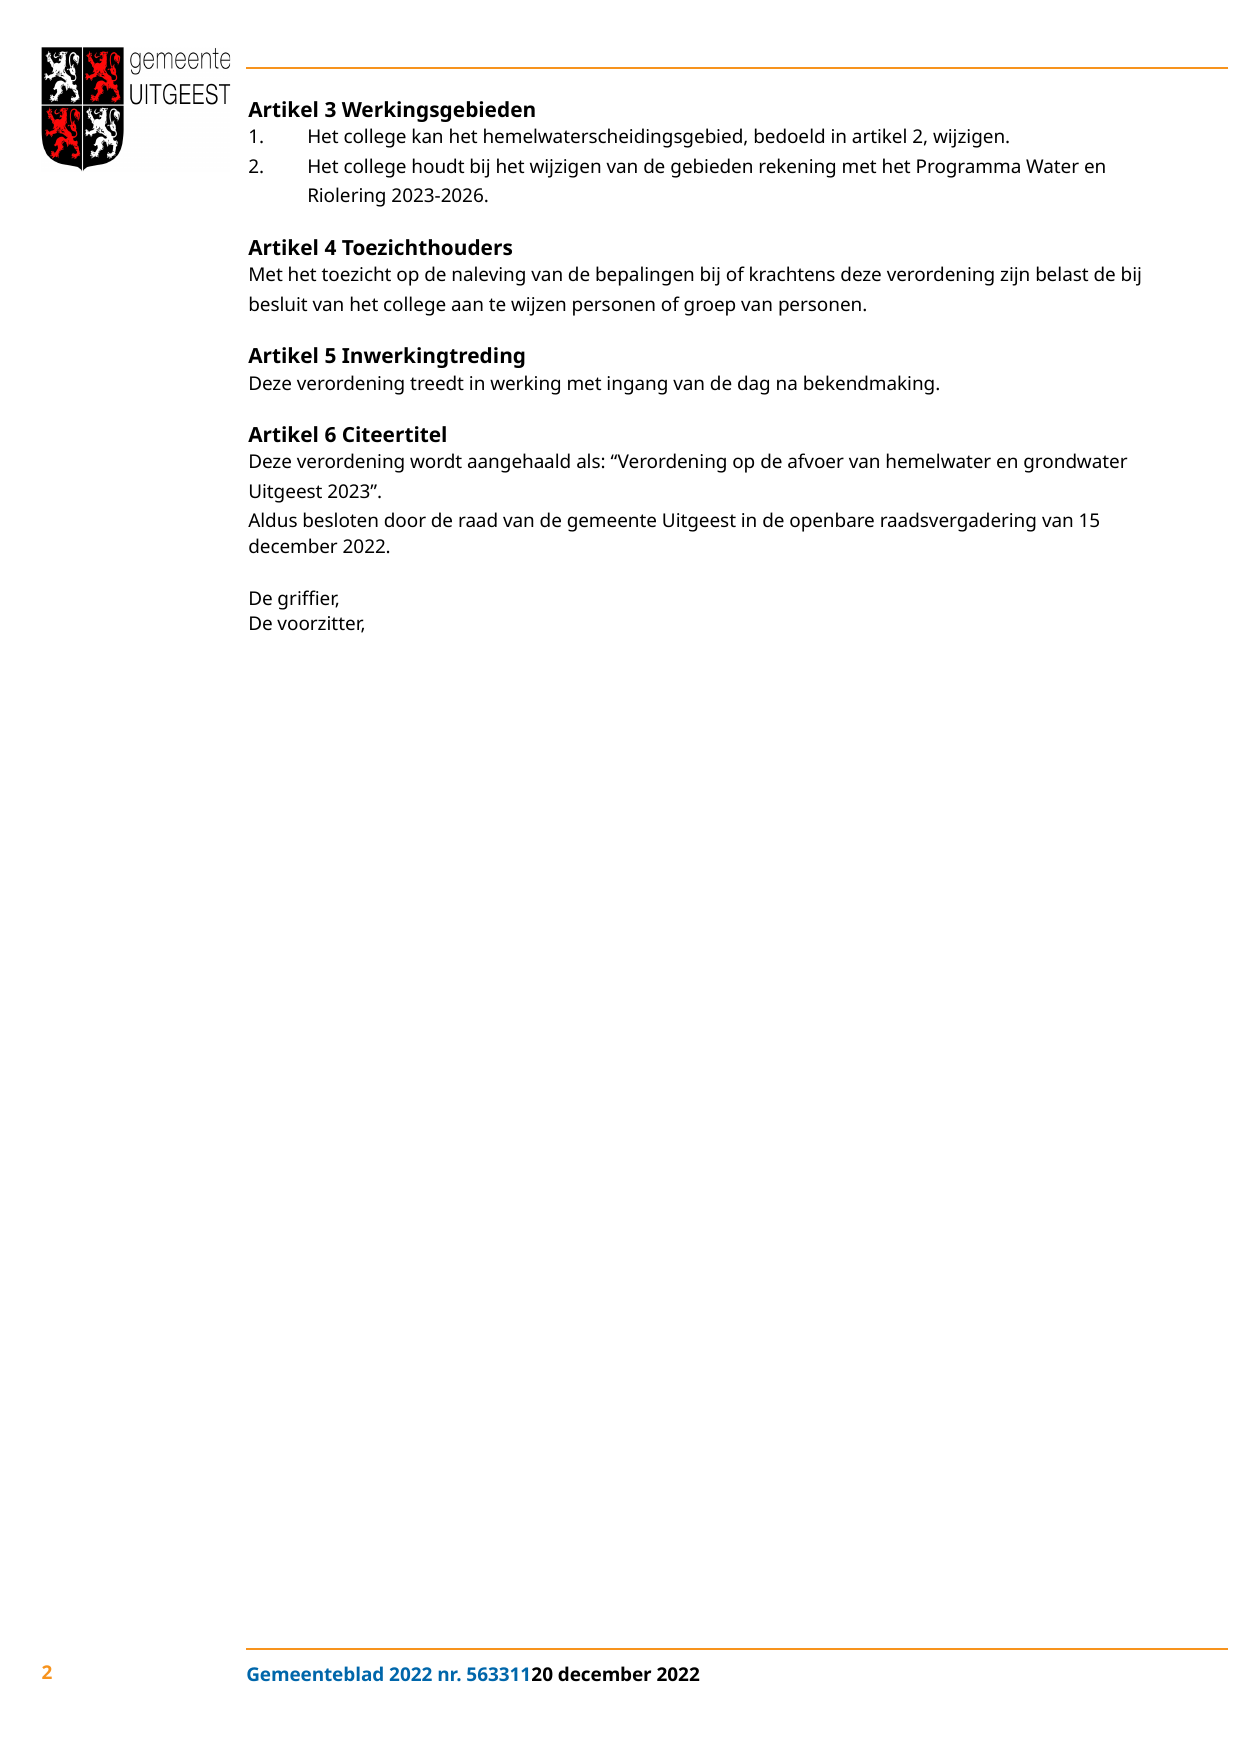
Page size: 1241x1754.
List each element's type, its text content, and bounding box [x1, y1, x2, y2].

text De griffier, [248, 585, 1152, 611]
picture [41, 47, 231, 172]
text Aldus besloten door de raad van de gemeente Uitgeest in de openbare raadsvergadering van 15 december 2022. [248, 508, 1152, 559]
text Met het toezicht op de naleving van de bepalingen bij of krachtens deze verordening zijn belast de bij besluit van het college aan te wijzen personen of groep van personen. [248, 261, 1152, 317]
text Artikel 4 Toezichthouders [248, 233, 1152, 261]
text Artikel 5 Inwerkingtreding [248, 341, 1152, 370]
list Het college houdt bij het wijzigen van de gebieden rekening met het Programma Water en Riolering 2023-2026. [248, 153, 1152, 208]
text De voorzitter, [248, 611, 1152, 636]
list Het college kan het hemelwaterscheidingsgebied, bedoeld in artikel 2, wijzigen. [248, 123, 1152, 149]
text Deze verordening wordt aangehaald als: “Verordening op de afvoer van hemelwater en grondwater Uitgeest 2023”. [248, 448, 1152, 504]
text Artikel 3 Werkingsgebieden [248, 95, 1152, 123]
text Artikel 6 Citeertitel [248, 420, 1152, 448]
text Deze verordening treedt in werking met ingang van de dag na bekendmaking. [248, 370, 1152, 395]
